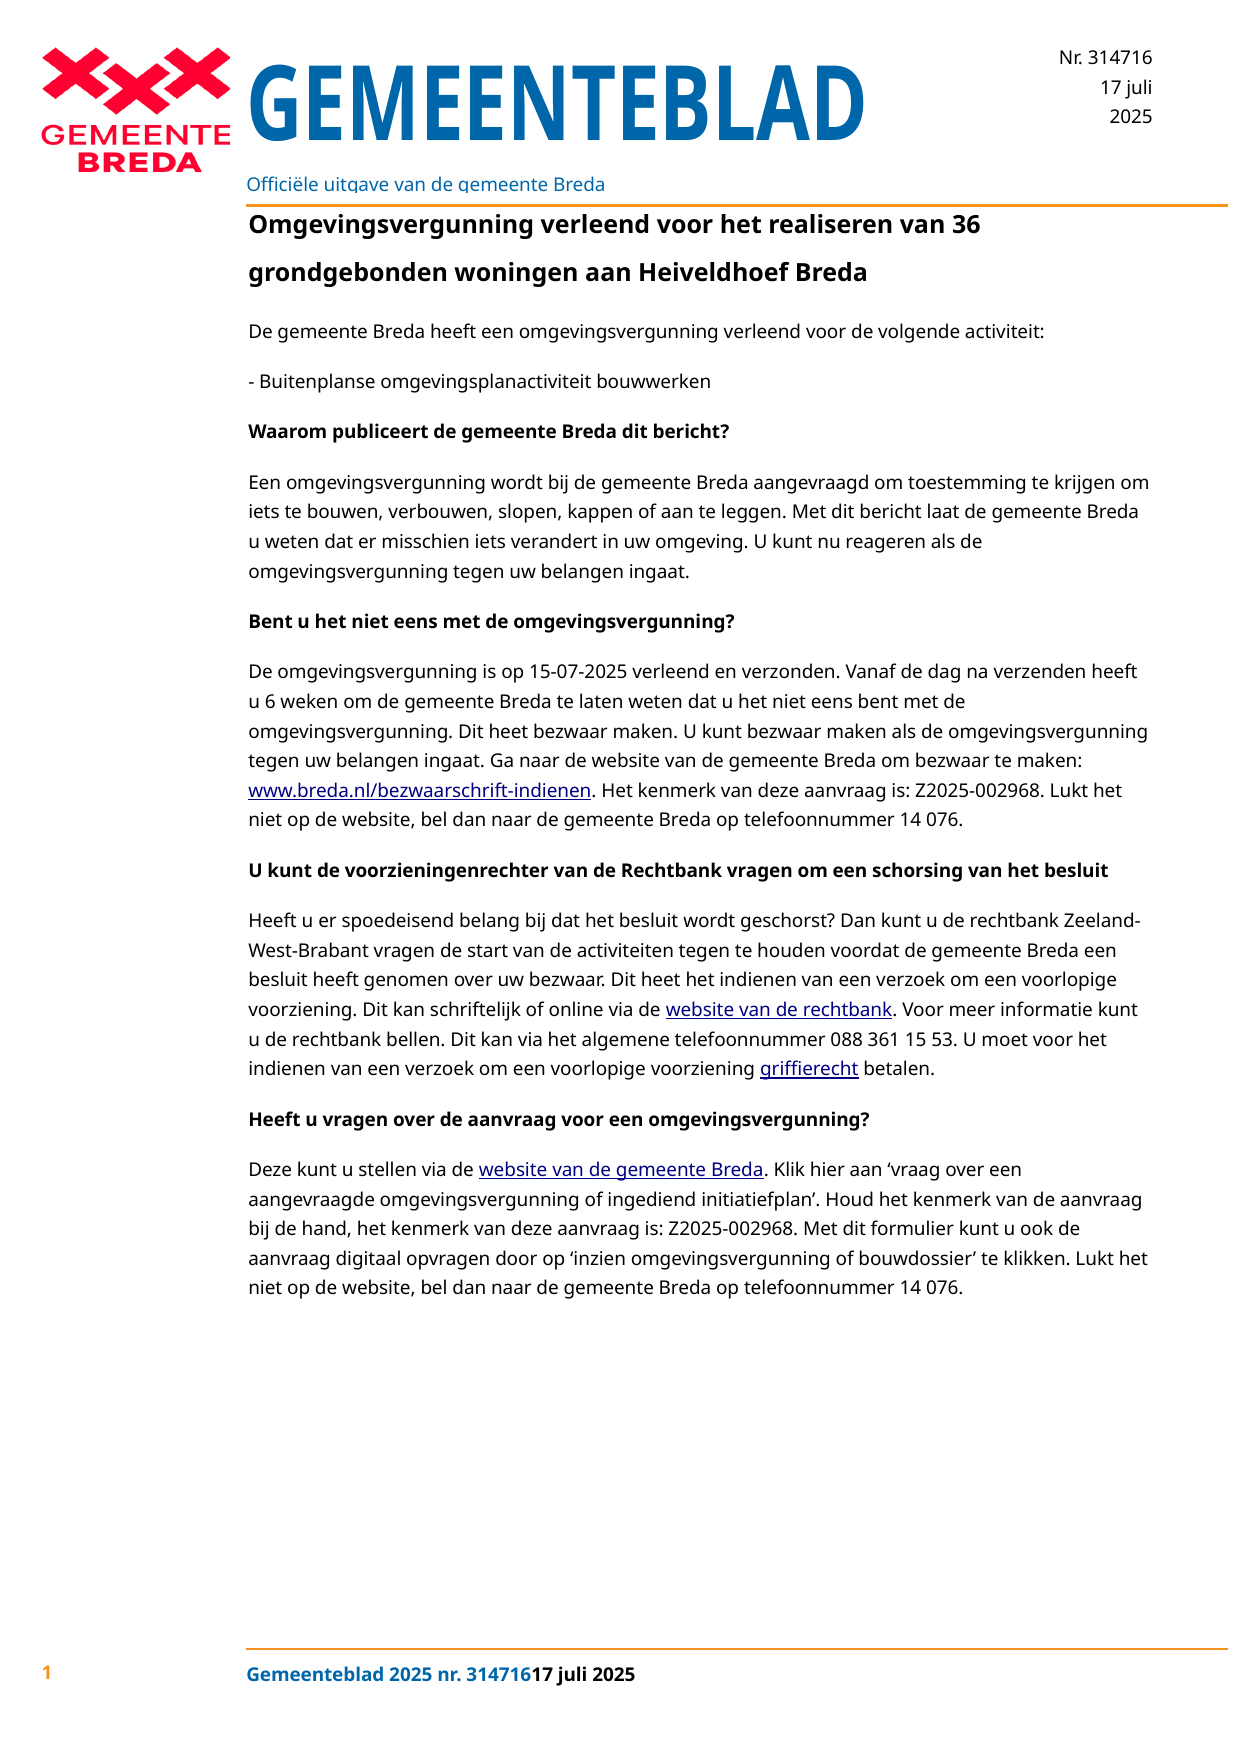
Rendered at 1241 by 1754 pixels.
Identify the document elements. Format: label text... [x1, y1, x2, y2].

text Waarom publiceert de gemeente Breda dit bericht? [248, 419, 1152, 444]
text De gemeente Breda heeft een omgevingsvergunning verleend voor de volgende activiteit: [248, 318, 1152, 344]
text Heeft u vragen over de aanvraag voor een omgevingsvergunning? [248, 1106, 1152, 1132]
text U kunt de voorzieningenrechter van de Rechtbank vragen om een schorsing van het besluit [248, 857, 1152, 883]
text - Buitenplanse omgevingsplanactiviteit bouwwerken [248, 368, 1152, 394]
text De omgevingsvergunning is op 15-07-2025 verleend en verzonden. Vanaf de dag na verzenden heeft u 6 weken om de gemeente Breda te laten weten dat u het niet eens bent met de omgevingsvergunning. Dit heet bezwaar maken. U kunt bezwaar maken als de omgevingsvergunning tegen uw belangen ingaat. Ga naar de website van de gemeente Breda om bezwaar te maken: www.breda.nl/bezwaarschrift-indienen. Het kenmerk van deze aanvraag is: Z2025-002968. Lukt het niet op de website, bel dan naar de gemeente Breda op telefoonnummer 14 076. [248, 659, 1152, 832]
text Deze kunt u stellen via de website van de gemeente Breda. Klik hier aan ‘vraag over een aangevraagde omgevingsvergunning of ingediend initiatiefplan’. Houd het kenmerk van de aanvraag bij de hand, het kenmerk van deze aanvraag is: Z2025-002968. Met dit formulier kunt u ook de aanvraag digitaal opvragen door op ‘inzien omgevingsvergunning of bouwdossier’ te klikken. Lukt het niet op de website, bel dan naar de gemeente Breda op telefoonnummer 14 076. [248, 1156, 1152, 1300]
text Een omgevingsvergunning wordt bij de gemeente Breda aangevraagd om toestemming te krijgen om iets te bouwen, verbouwen, slopen, kappen of aan te leggen. Met dit bericht laat de gemeente Breda u weten dat er misschien iets verandert in uw omgeving. U kunt nu reageren als de omgevingsvergunning tegen uw belangen ingaat. [248, 469, 1152, 584]
text Bent u het niet eens met de omgevingsvergunning? [248, 608, 1152, 634]
text Heeft u er spoedeisend belang bij dat het besluit wordt geschorst? Dan kunt u de rechtbank Zeeland-West-Brabant vragen de start van de activiteiten tegen te houden voordat de gemeente Breda een besluit heeft genomen over uw bezwaar. Dit heet het indienen van een verzoek om een voorlopige voorziening. Dit kan schriftelijk of online via de website van de rechtbank. Voor meer informatie kunt u de rechtbank bellen. Dit kan via het algemene telefoonnummer 088 361 15 53. U moet voor het indienen van een verzoek om een voorlopige voorziening griffierecht betalen. [248, 907, 1152, 1081]
picture [41, 47, 231, 172]
text Omgevingsvergunning verleend voor het realiseren van 36 grondgebonden woningen aan Heiveldhoef Breda [248, 207, 1152, 288]
